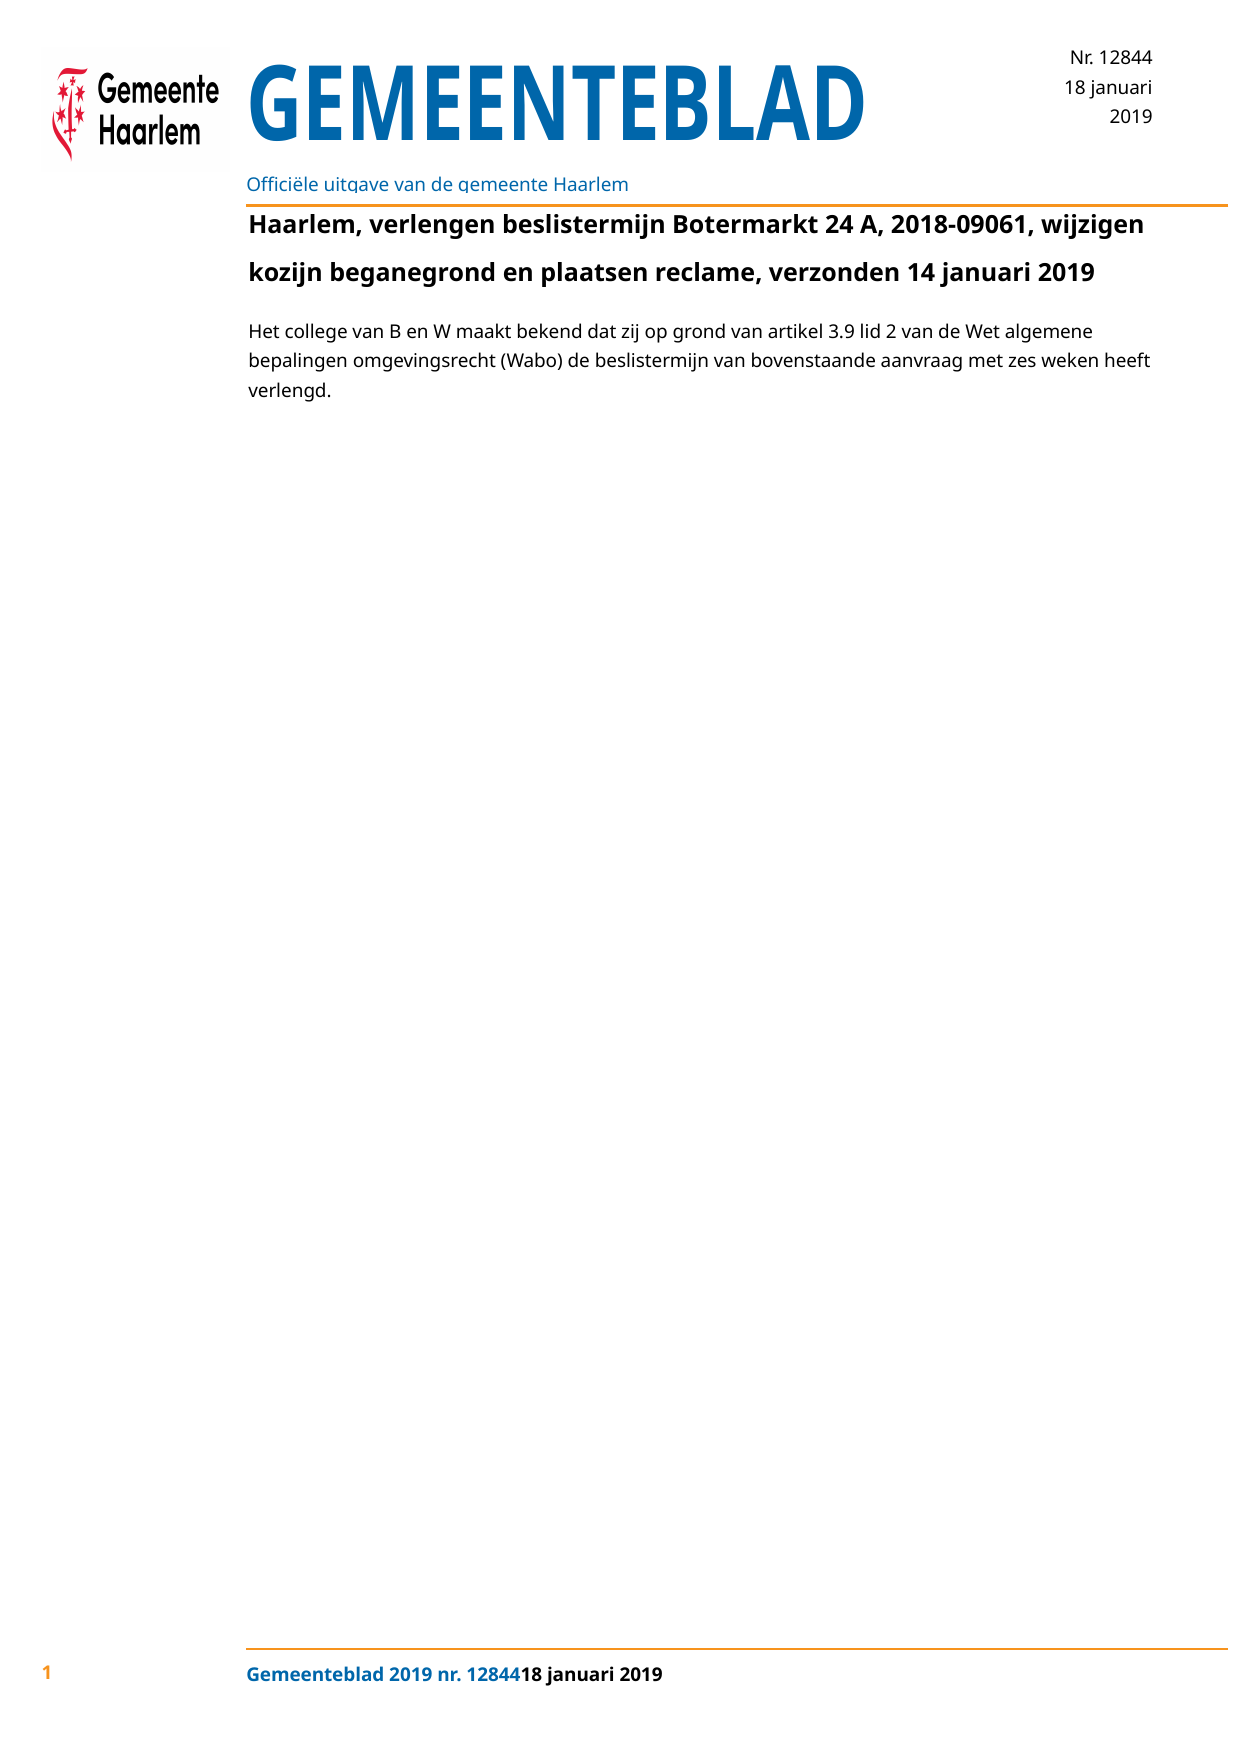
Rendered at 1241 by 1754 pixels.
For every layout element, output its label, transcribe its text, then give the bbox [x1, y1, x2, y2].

picture [41, 47, 231, 172]
text Het college van B en W maakt bekend dat zij op grond van artikel 3.9 lid 2 van de Wet algemene bepalingen omgevingsrecht (Wabo) de beslistermijn van bovenstaande aanvraag met zes weken heeft verlengd. [248, 318, 1152, 403]
text Haarlem, verlengen beslistermijn Botermarkt 24 A, 2018-09061, wijzigen kozijn beganegrond en plaatsen reclame, verzonden 14 januari 2019 [248, 207, 1152, 288]
